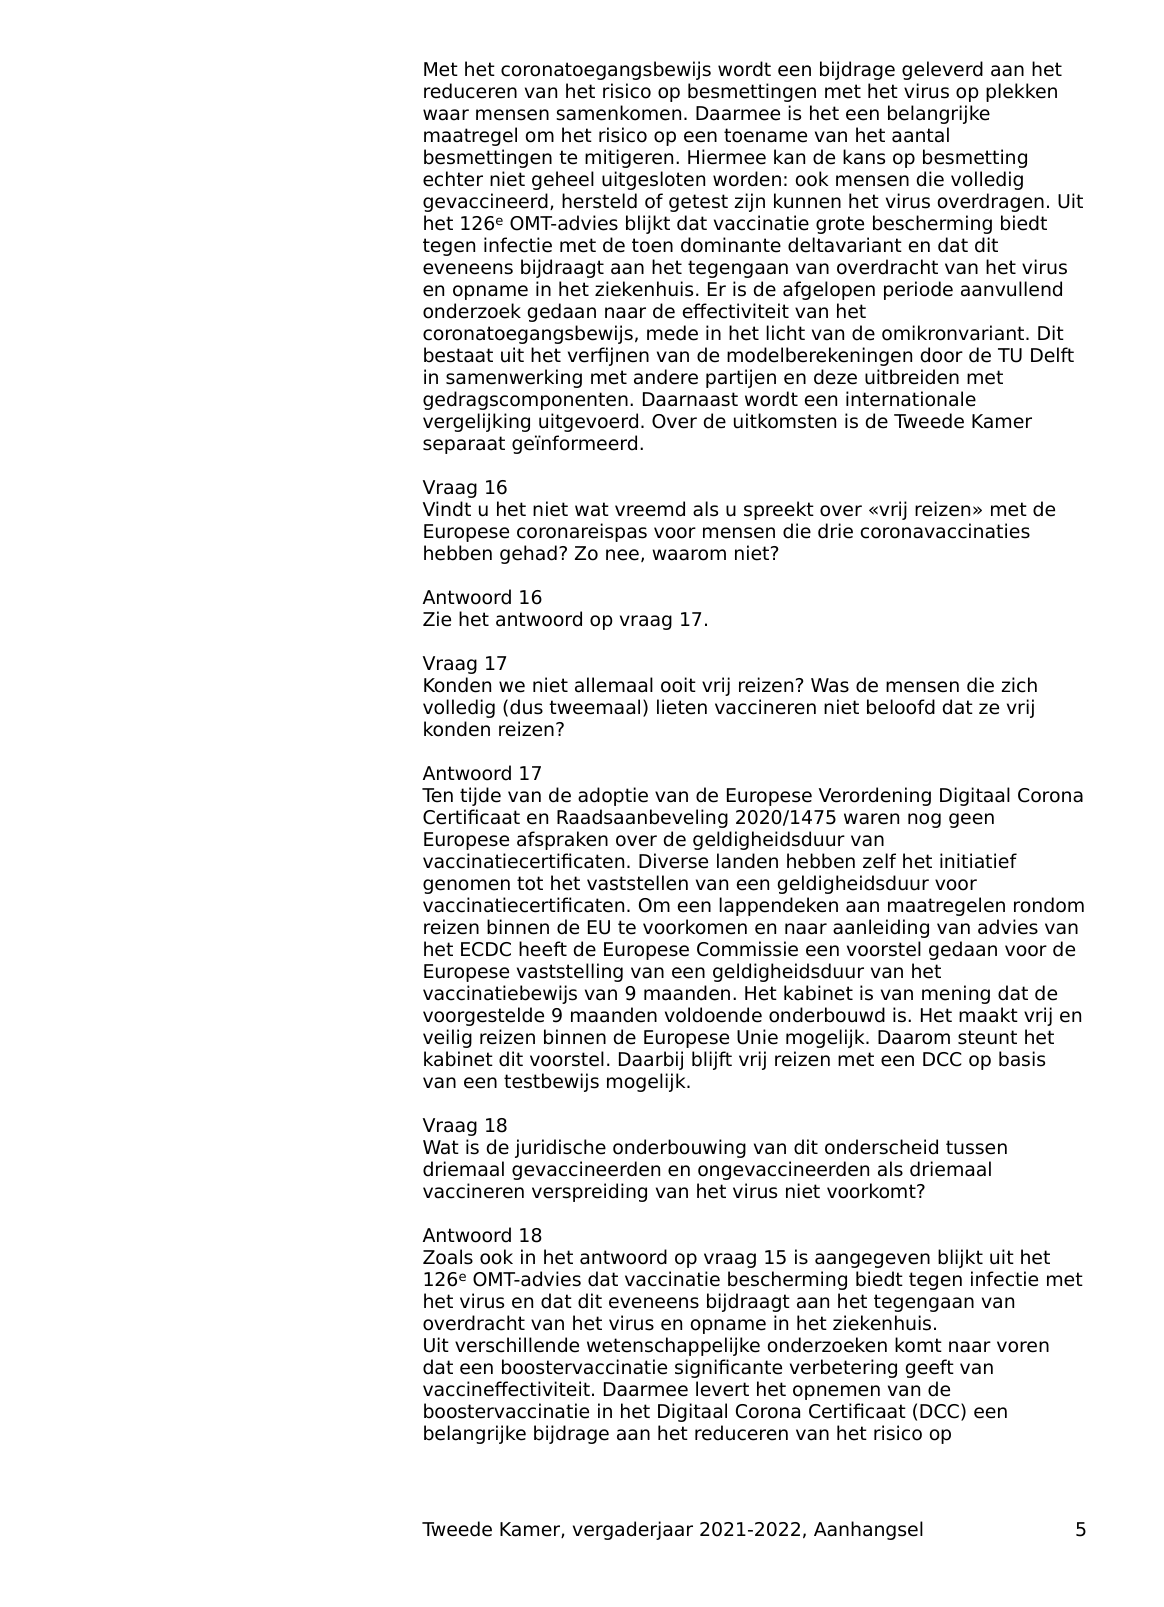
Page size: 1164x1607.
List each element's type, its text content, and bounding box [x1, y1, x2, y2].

text Zoals ook in het antwoord op vraag 15 is aangegeven blijkt uit het 126e OMT-advies dat vaccinatie bescherming biedt tegen infectie met het virus en dat dit eveneens bijdraagt aan het tegengaan van overdracht van het virus en opname in het ziekenhuis. [422, 1247, 1087, 1335]
text Antwoord 18 [422, 1225, 1087, 1247]
text Uit verschillende wetenschappelijke onderzoeken komt naar voren dat een boostervaccinatie significante verbetering geeft van vaccineffectiviteit. Daarmee levert het opnemen van de boostervaccinatie in het Digitaal Corona Certificaat (DCC) een belangrijke bijdrage aan het reduceren van het risico op [422, 1335, 1087, 1445]
text Vraag 17 [422, 653, 1087, 675]
text Antwoord 17 [422, 763, 1087, 785]
text Ten tijde van de adoptie van de Europese Verordening Digitaal Corona Certificaat en Raadsaanbeveling 2020/1475 waren nog geen Europese afspraken over de geldigheidsduur van vaccinatiecertificaten. Diverse landen hebben zelf het initiatief genomen tot het vaststellen van een geldigheidsduur voor vaccinatiecertificaten. Om een lappendeken aan maatregelen rondom reizen binnen de EU te voorkomen en naar aanleiding van advies van het ECDC heeft de Europese Commissie een voorstel gedaan voor de Europese vaststelling van een geldigheidsduur van het vaccinatiebewijs van 9 maanden. Het kabinet is van mening dat de voorgestelde 9 maanden voldoende onderbouwd is. Het maakt vrij en veilig reizen binnen de Europese Unie mogelijk. Daarom steunt het kabinet dit voorstel. Daarbij blijft vrij reizen met een DCC op basis van een testbewijs mogelijk. [422, 785, 1087, 1093]
text Met het coronatoegangsbewijs wordt een bijdrage geleverd aan het reduceren van het risico op besmettingen met het virus op plekken waar mensen samenkomen. Daarmee is het een belangrijke maatregel om het risico op een toename van het aantal besmettingen te mitigeren. Hiermee kan de kans op besmetting echter niet geheel uitgesloten worden: ook mensen die volledig gevaccineerd, hersteld of getest zijn kunnen het virus overdragen. Uit het 126e OMT-advies blijkt dat vaccinatie grote bescherming biedt tegen infectie met de toen dominante deltavariant en dat dit eveneens bijdraagt aan het tegengaan van overdracht van het virus en opname in het ziekenhuis. Er is de afgelopen periode aanvullend onderzoek gedaan naar de effectiviteit van het coronatoegangsbewijs, mede in het licht van de omikronvariant. Dit bestaat uit het verfijnen van de modelberekeningen door de TU Delft in samenwerking met andere partijen en deze uitbreiden met gedragscomponenten. Daarnaast wordt een internationale vergelijking uitgevoerd. Over de uitkomsten is de Tweede Kamer separaat geïnformeerd. [422, 59, 1087, 455]
text Konden we niet allemaal ooit vrij reizen? Was de mensen die zich volledig (dus tweemaal) lieten vaccineren niet beloofd dat ze vrij konden reizen? [422, 675, 1087, 741]
text Vraag 18 [422, 1115, 1087, 1137]
text Zie het antwoord op vraag 17. [422, 609, 1087, 631]
text Antwoord 16 [422, 587, 1087, 609]
text Vindt u het niet wat vreemd als u spreekt over «vrij reizen» met de Europese coronareispas voor mensen die drie coronavaccinaties hebben gehad? Zo nee, waarom niet? [422, 499, 1087, 565]
text Vraag 16 [422, 477, 1087, 499]
text Wat is de juridische onderbouwing van dit onderscheid tussen driemaal gevaccineerden en ongevaccineerden als driemaal vaccineren verspreiding van het virus niet voorkomt? [422, 1137, 1087, 1203]
